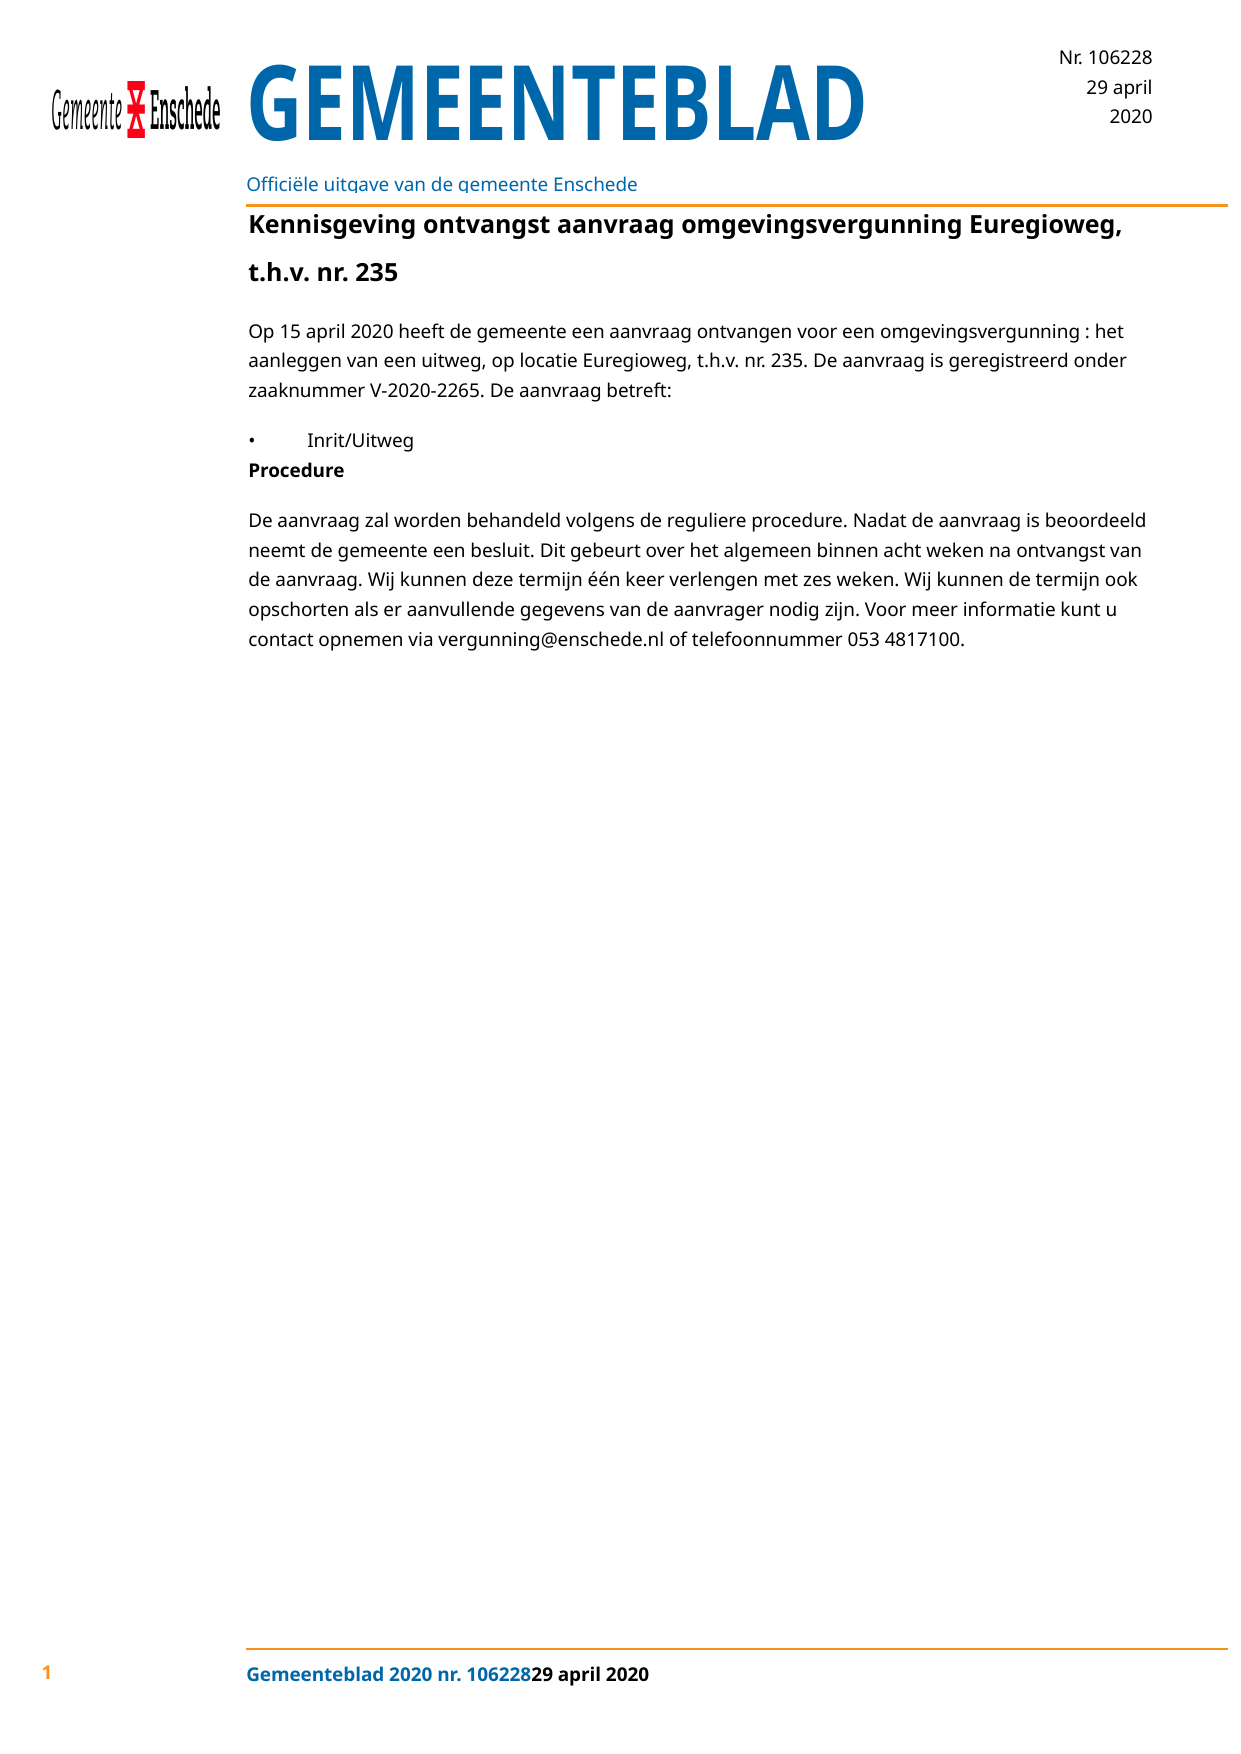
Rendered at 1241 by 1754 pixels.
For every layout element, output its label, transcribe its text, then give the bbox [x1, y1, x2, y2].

text Procedure [248, 457, 1152, 483]
text De aanvraag zal worden behandeld volgens de reguliere procedure. Nadat de aanvraag is beoordeeld neemt de gemeente een besluit. Dit gebeurt over het algemeen binnen acht weken na ontvangst van de aanvraag. Wij kunnen deze termijn één keer verlengen met zes weken. Wij kunnen de termijn ook opschorten als er aanvullende gegevens van de aanvrager nodig zijn. Voor meer informatie kunt u contact opnemen via vergunning@enschede.nl of telefoonnummer 053 4817100. [248, 507, 1152, 652]
text Op 15 april 2020 heeft de gemeente een aanvraag ontvangen voor een omgevingsvergunning : het aanleggen van een uitweg, op locatie Euregioweg, t.h.v. nr. 235. De aanvraag is geregistreerd onder zaaknummer V-2020-2265. De aanvraag betreft: [248, 318, 1152, 403]
list Inrit/Uitweg [248, 427, 1152, 453]
text Kennisgeving ontvangst aanvraag omgevingsvergunning Euregioweg, t.h.v. nr. 235 [248, 207, 1152, 288]
picture [41, 47, 231, 172]
